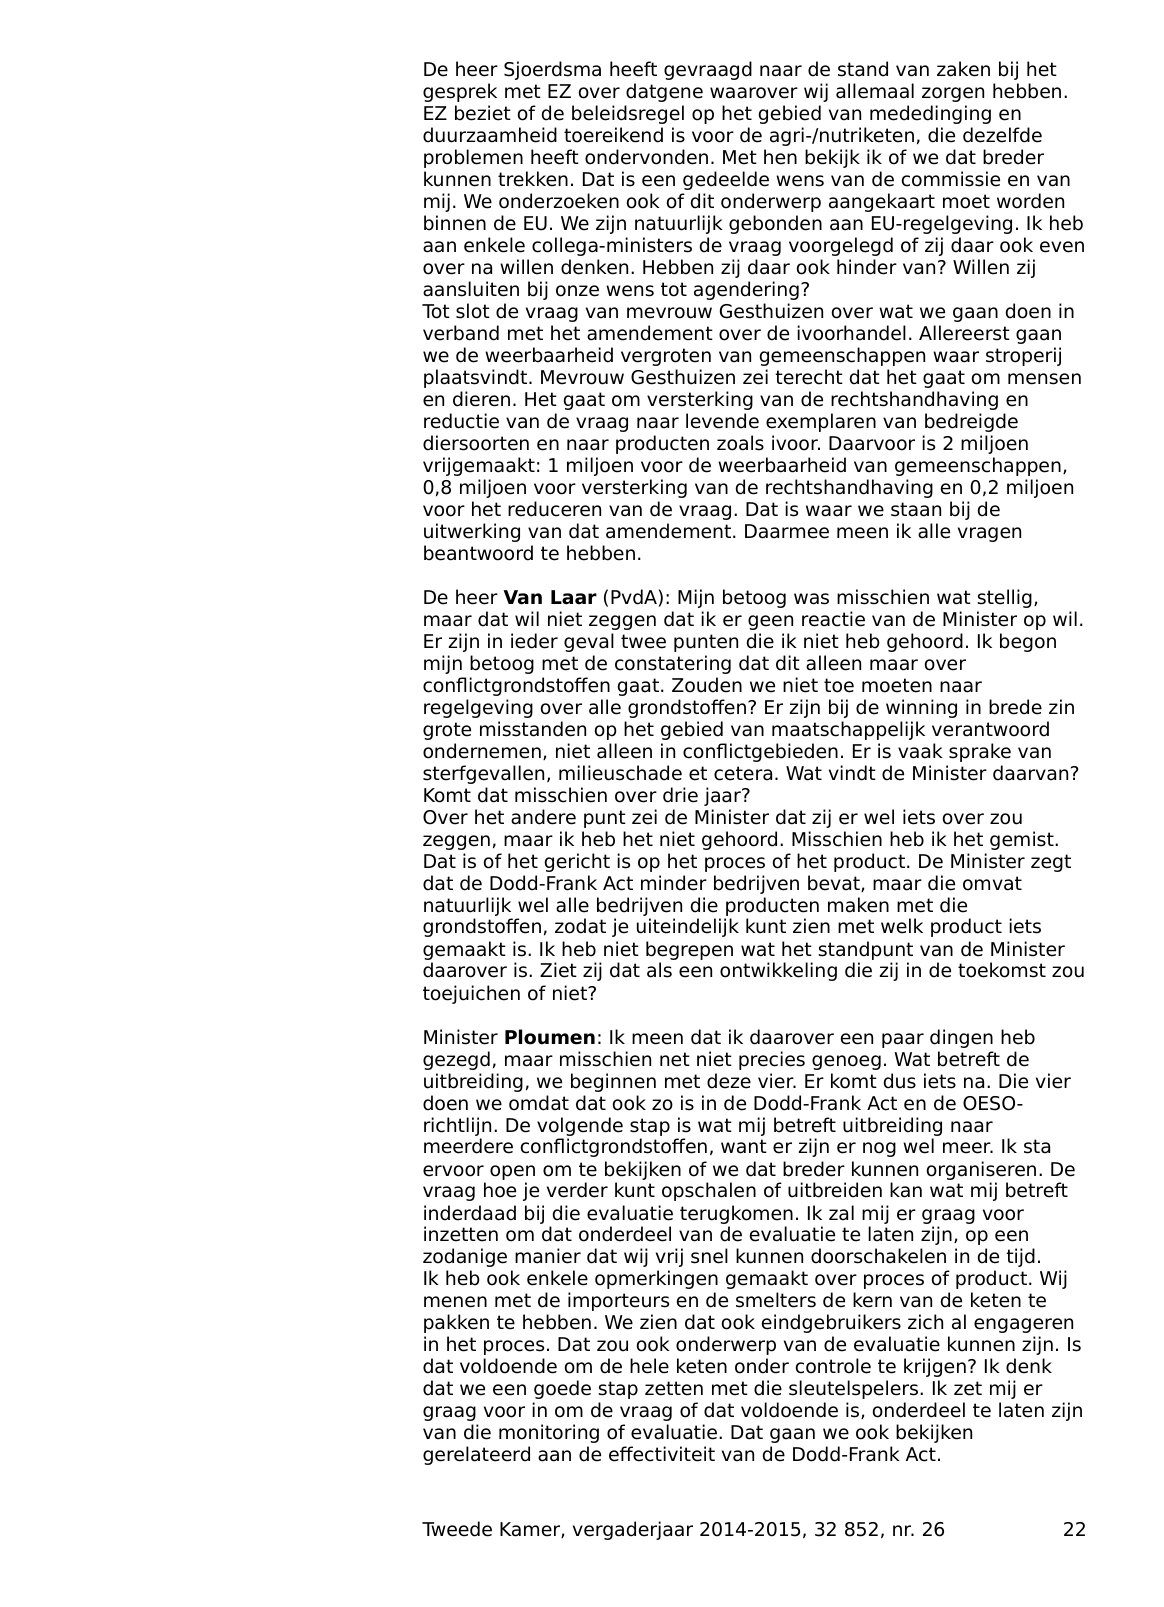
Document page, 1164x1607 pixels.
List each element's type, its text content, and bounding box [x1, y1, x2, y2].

text Ik heb ook enkele opmerkingen gemaakt over proces of product. Wij menen met de importeurs en de smelters de kern van de keten te pakken te hebben. We zien dat ook eindgebruikers zich al engageren in het proces. Dat zou ook onderwerp van de evaluatie kunnen zijn. Is dat voldoende om de hele keten onder controle te krijgen? Ik denk dat we een goede stap zetten met die sleutelspelers. Ik zet mij er graag voor in om de vraag of dat voldoende is, onderdeel te laten zijn van die monitoring of evaluatie. Dat gaan we ook bekijken gerelateerd aan de effectiviteit van de Dodd-Frank Act. [422, 1268, 1087, 1466]
text Minister Ploumen: Ik meen dat ik daarover een paar dingen heb gezegd, maar misschien net niet precies genoeg. Wat betreft de uitbreiding, we beginnen met deze vier. Er komt dus iets na. Die vier doen we omdat dat ook zo is in de Dodd-Frank Act en de OESO-richtlijn. De volgende stap is wat mij betreft uitbreiding naar meerdere conflictgrondstoffen, want er zijn er nog wel meer. Ik sta ervoor open om te bekijken of we dat breder kunnen organiseren. De vraag hoe je verder kunt opschalen of uitbreiden kan wat mij betreft inderdaad bij die evaluatie terugkomen. Ik zal mij er graag voor inzetten om dat onderdeel van de evaluatie te laten zijn, op een zodanige manier dat wij vrij snel kunnen doorschakelen in de tijd. [422, 1027, 1087, 1268]
text De heer Sjoerdsma heeft gevraagd naar de stand van zaken bij het gesprek met EZ over datgene waarover wij allemaal zorgen hebben. EZ beziet of de beleidsregel op het gebied van mededinging en duurzaamheid toereikend is voor de agri-/nutriketen, die dezelfde problemen heeft ondervonden. Met hen bekijk ik of we dat breder kunnen trekken. Dat is een gedeelde wens van de commissie en van mij. We onderzoeken ook of dit onderwerp aangekaart moet worden binnen de EU. We zijn natuurlijk gebonden aan EU-regelgeving. Ik heb aan enkele collega-ministers de vraag voorgelegd of zij daar ook even over na willen denken. Hebben zij daar ook hinder van? Willen zij aansluiten bij onze wens tot agendering? [422, 59, 1087, 301]
text Tot slot de vraag van mevrouw Gesthuizen over wat we gaan doen in verband met het amendement over de ivoorhandel. Allereerst gaan we de weerbaarheid vergroten van gemeenschappen waar stroperij plaatsvindt. Mevrouw Gesthuizen zei terecht dat het gaat om mensen en dieren. Het gaat om versterking van de rechtshandhaving en reductie van de vraag naar levende exemplaren van bedreigde diersoorten en naar producten zoals ivoor. Daarvoor is 2 miljoen vrijgemaakt: 1 miljoen voor de weerbaarheid van gemeenschappen, 0,8 miljoen voor versterking van de rechtshandhaving en 0,2 miljoen voor het reduceren van de vraag. Dat is waar we staan bij de uitwerking van dat amendement. Daarmee meen ik alle vragen beantwoord te hebben. [422, 301, 1087, 564]
text Over het andere punt zei de Minister dat zij er wel iets over zou zeggen, maar ik heb het niet gehoord. Misschien heb ik het gemist. Dat is of het gericht is op het proces of het product. De Minister zegt dat de Dodd-Frank Act minder bedrijven bevat, maar die omvat natuurlijk wel alle bedrijven die producten maken met die grondstoffen, zodat je uiteindelijk kunt zien met welk product iets gemaakt is. Ik heb niet begrepen wat het standpunt van de Minister daarover is. Ziet zij dat als een ontwikkeling die zij in de toekomst zou toejuichen of niet? [422, 807, 1087, 1004]
text De heer Van Laar (PvdA): Mijn betoog was misschien wat stellig, maar dat wil niet zeggen dat ik er geen reactie van de Minister op wil. Er zijn in ieder geval twee punten die ik niet heb gehoord. Ik begon mijn betoog met de constatering dat dit alleen maar over conflictgrondstoffen gaat. Zouden we niet toe moeten naar regelgeving over alle grondstoffen? Er zijn bij de winning in brede zin grote misstanden op het gebied van maatschappelijk verantwoord ondernemen, niet alleen in conflictgebieden. Er is vaak sprake van sterfgevallen, milieuschade et cetera. Wat vindt de Minister daarvan? Komt dat misschien over drie jaar? [422, 587, 1087, 807]
